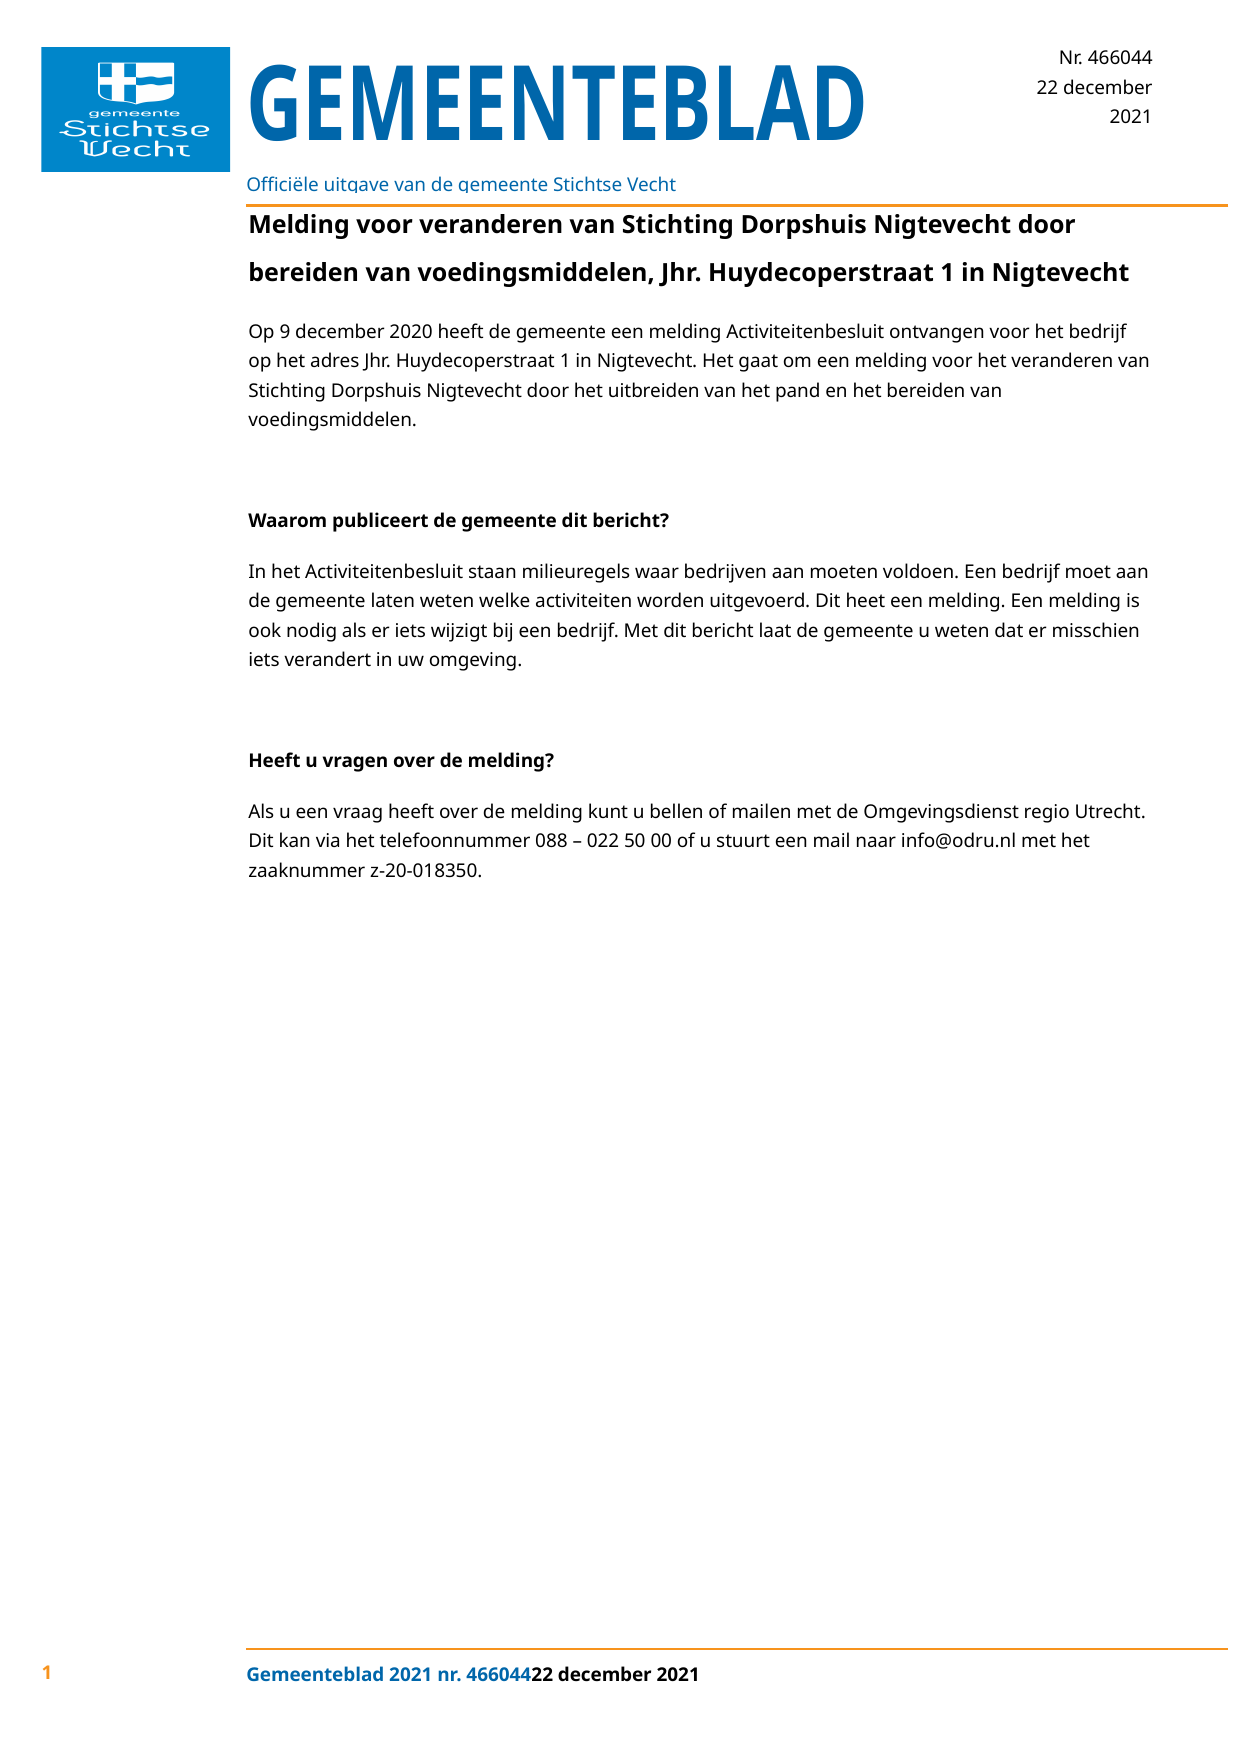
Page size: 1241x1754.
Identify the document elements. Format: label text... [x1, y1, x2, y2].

text Op 9 december 2020 heeft de gemeente een melding Activiteitenbesluit ontvangen voor het bedrijf op het adres Jhr. Huydecoperstraat 1 in Nigtevecht. Het gaat om een melding voor het veranderen van Stichting Dorpshuis Nigtevecht door het uitbreiden van het pand en het bereiden van voedingsmiddelen. [248, 318, 1152, 432]
text Melding voor veranderen van Stichting Dorpshuis Nigtevecht door bereiden van voedingsmiddelen, Jhr. Huydecoperstraat 1 in Nigtevecht [248, 207, 1152, 288]
text Waarom publiceert de gemeente dit bericht? [248, 507, 1152, 533]
text In het Activiteitenbesluit staan milieuregels waar bedrijven aan moeten voldoen. Een bedrijf moet aan de gemeente laten weten welke activiteiten worden uitgevoerd. Dit heet een melding. Een melding is ook nodig als er iets wijzigt bij een bedrijf. Met dit bericht laat de gemeente u weten dat er misschien iets verandert in uw omgeving. [248, 558, 1152, 672]
picture [137, 63, 174, 103]
picture [99, 63, 135, 101]
text Als u een vraag heeft over de melding kunt u bellen of mailen met de Omgevingsdienst regio Utrecht. Dit kan via het telefoonnummer 088 – 022 50 00 of u stuurt een mail naar info@odru.nl met het zaaknummer z-20-018350. [248, 798, 1152, 883]
text Heeft u vragen over de melding? [248, 747, 1152, 773]
